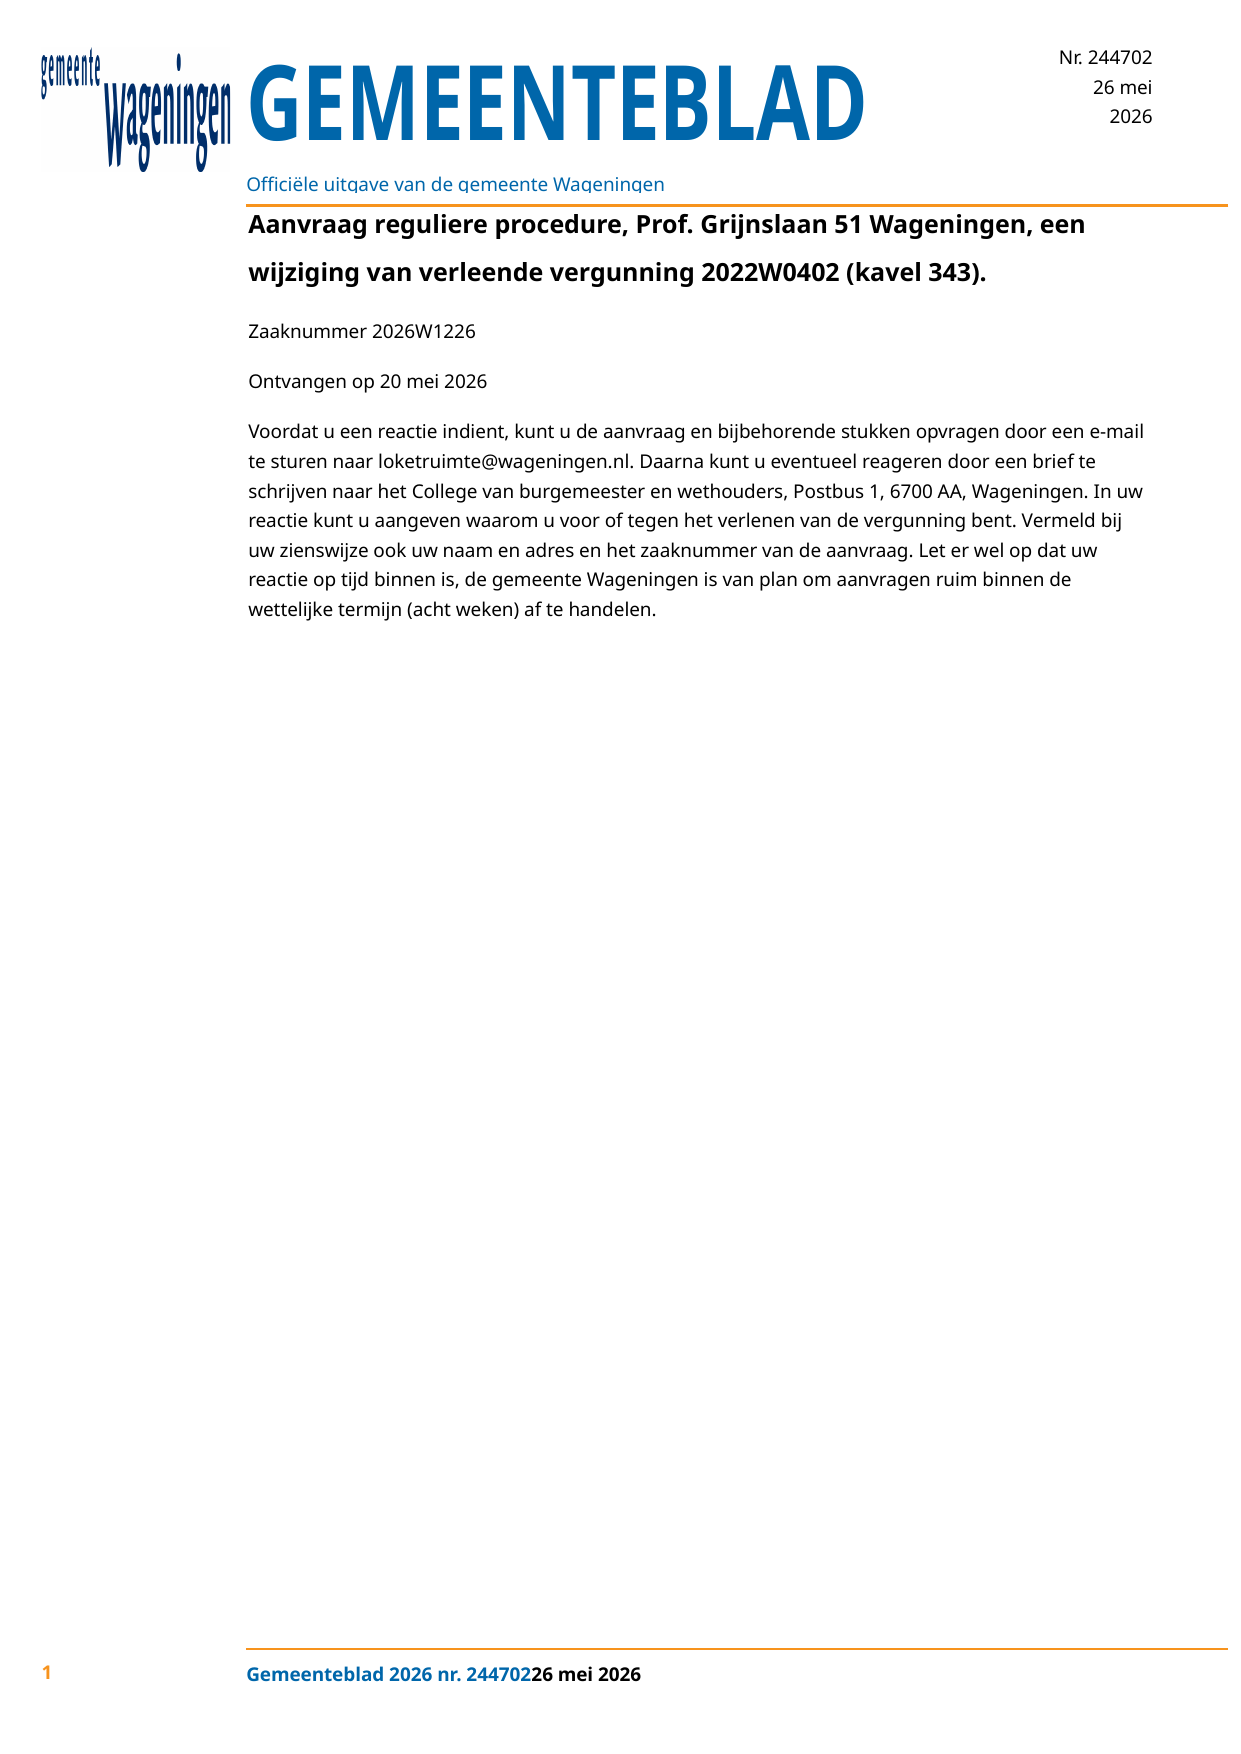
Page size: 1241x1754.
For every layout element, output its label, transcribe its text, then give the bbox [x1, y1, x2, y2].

text Zaaknummer 2026W1226 [248, 318, 1152, 344]
text Voordat u een reactie indient, kunt u de aanvraag en bijbehorende stukken opvragen door een e-mail te sturen naar loketruimte@wageningen.nl. Daarna kunt u eventueel reageren door een brief te schrijven naar het College van burgemeester en wethouders, Postbus 1, 6700 AA, Wageningen. In uw reactie kunt u aangeven waarom u voor of tegen het verlenen van de vergunning bent. Vermeld bij uw zienswijze ook uw naam en adres en het zaaknummer van de aanvraag. Let er wel op dat uw reactie op tijd binnen is, de gemeente Wageningen is van plan om aanvragen ruim binnen de wettelijke termijn (acht weken) af te handelen. [248, 419, 1152, 622]
text Aanvraag reguliere procedure, Prof. Grijnslaan 51 Wageningen, een wijziging van verleende vergunning 2022W0402 (kavel 343). [248, 207, 1152, 288]
picture [41, 47, 231, 172]
text Ontvangen op 20 mei 2026 [248, 368, 1152, 394]
